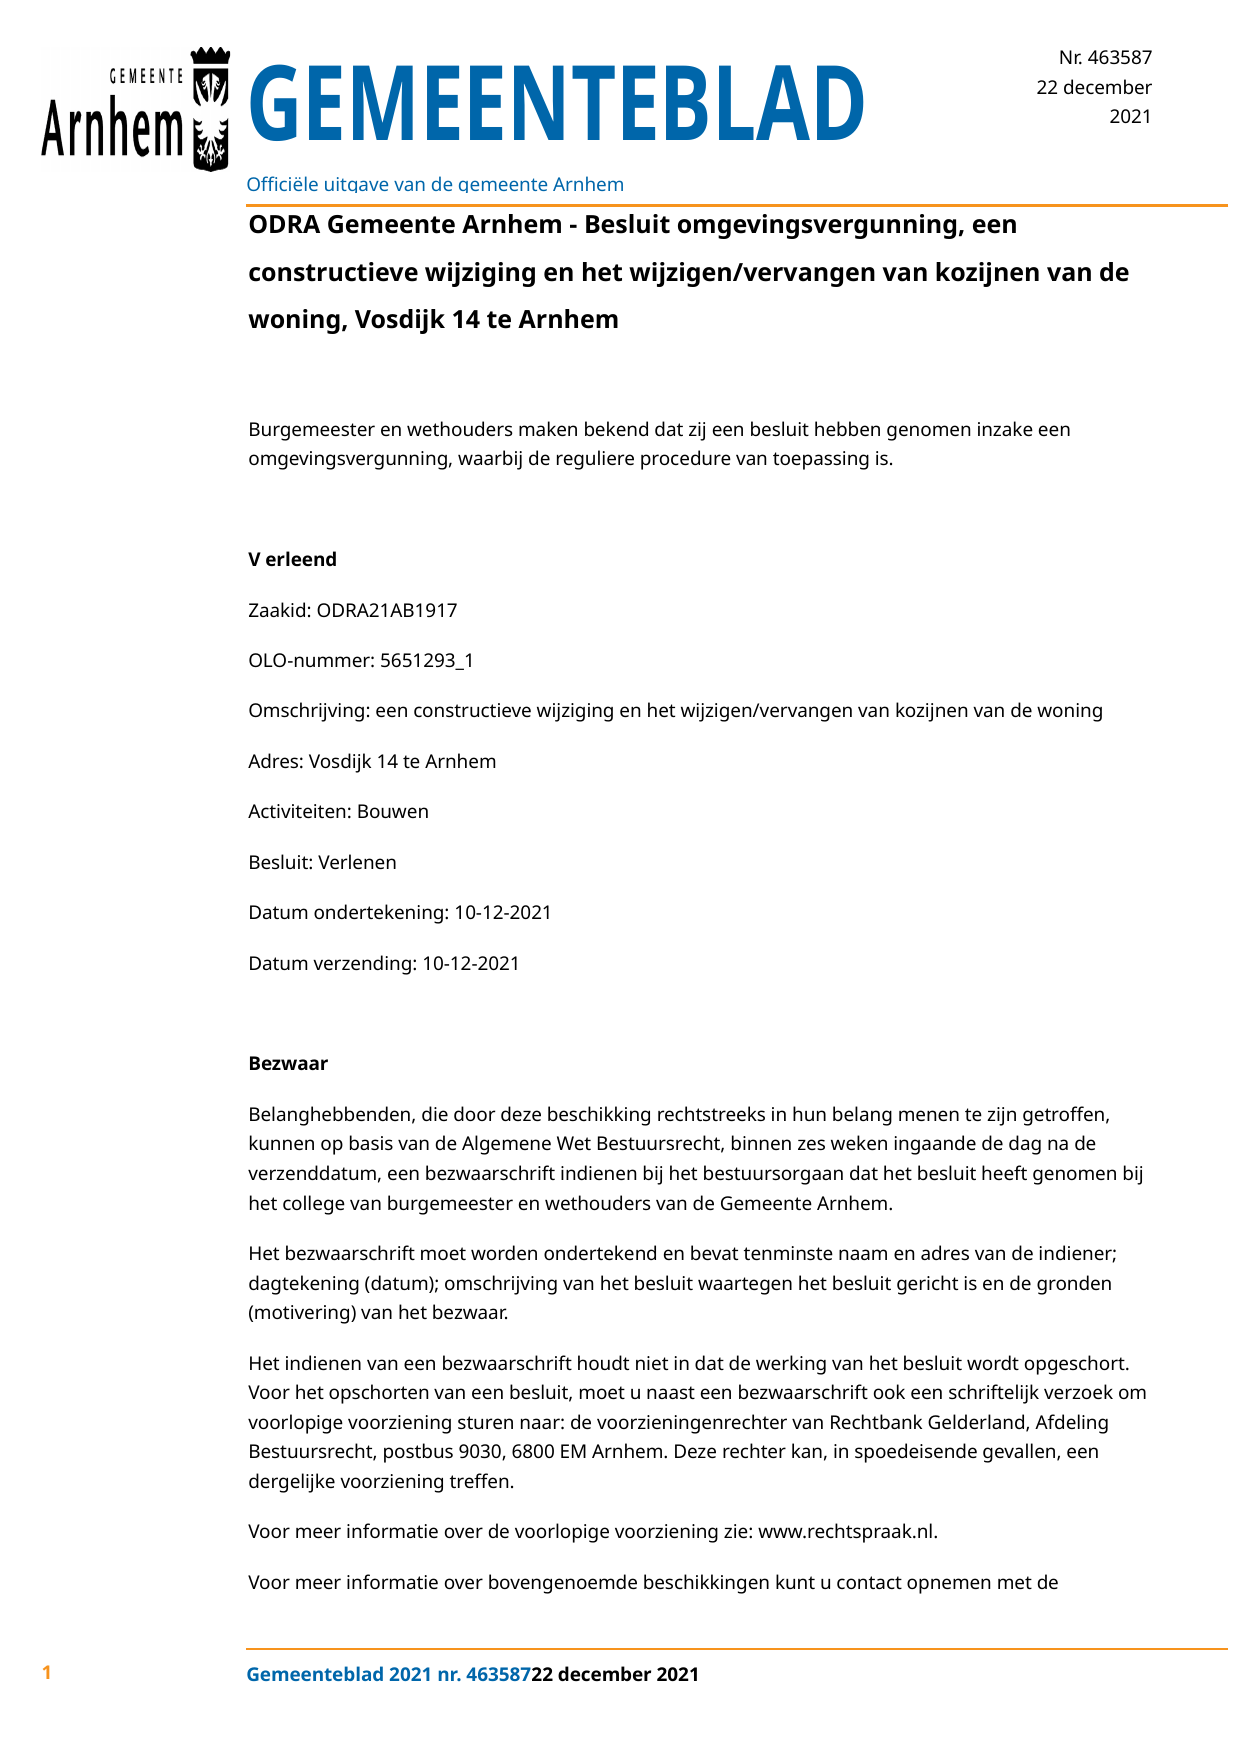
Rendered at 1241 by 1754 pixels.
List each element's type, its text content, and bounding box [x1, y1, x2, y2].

text Bezwaar [248, 1051, 1152, 1076]
picture [41, 47, 231, 172]
text Datum verzending: 10-12-2021 [248, 950, 1152, 975]
text Zaakid: ODRA21AB1917 [248, 597, 1152, 622]
text ODRA Gemeente Arnhem - Besluit omgevingsvergunning, een constructieve wijziging en het wijzigen/vervangen van kozijnen van de woning, Vosdijk 14 te Arnhem [248, 207, 1152, 336]
text V erleend [248, 546, 1152, 572]
text Adres: Vosdijk 14 te Arnhem [248, 748, 1152, 774]
text OLO-nummer: 5651293_1 [248, 647, 1152, 673]
text Datum ondertekening: 10-12-2021 [248, 899, 1152, 925]
text Activiteiten: Bouwen [248, 798, 1152, 824]
text Belanghebbenden, die door deze beschikking rechtstreeks in hun belang menen te zijn getroffen, kunnen op basis van de Algemene Wet Bestuursrecht, binnen zes weken ingaande de dag na de verzenddatum, een bezwaarschrift indienen bij het bestuursorgaan dat het besluit heeft genomen bij het college van burgemeester en wethouders van de Gemeente Arnhem. [248, 1101, 1152, 1215]
text Voor meer informatie over bovengenoemde beschikkingen kunt u contact opnemen met de [248, 1569, 1152, 1594]
text Omschrijving: een constructieve wijziging en het wijzigen/vervangen van kozijnen van de woning [248, 698, 1152, 723]
text Het bezwaarschrift moet worden ondertekend en bevat tenminste naam en adres van de indiener; dagtekening (datum); omschrijving van het besluit waartegen het besluit gericht is en de gronden (motivering) van het bezwaar. [248, 1240, 1152, 1325]
text Het indienen van een bezwaarschrift houdt niet in dat de werking van het besluit wordt opgeschort. Voor het opschorten van een besluit, moet u naast een bezwaarschrift ook een schriftelijk verzoek om voorlopige voorziening sturen naar: de voorzieningenrechter van Rechtbank Gelderland, Afdeling Bestuursrecht, postbus 9030, 6800 EM Arnhem. Deze rechter kan, in spoedeisende gevallen, een dergelijke voorziening treffen. [248, 1350, 1152, 1494]
text Besluit: Verlenen [248, 849, 1152, 874]
text Burgemeester en wethouders maken bekend dat zij een besluit hebben genomen inzake een omgevingsvergunning, waarbij de reguliere procedure van toepassing is. [248, 416, 1152, 471]
text Voor meer informatie over de voorlopige voorziening zie: www.rechtspraak.nl. [248, 1518, 1152, 1544]
